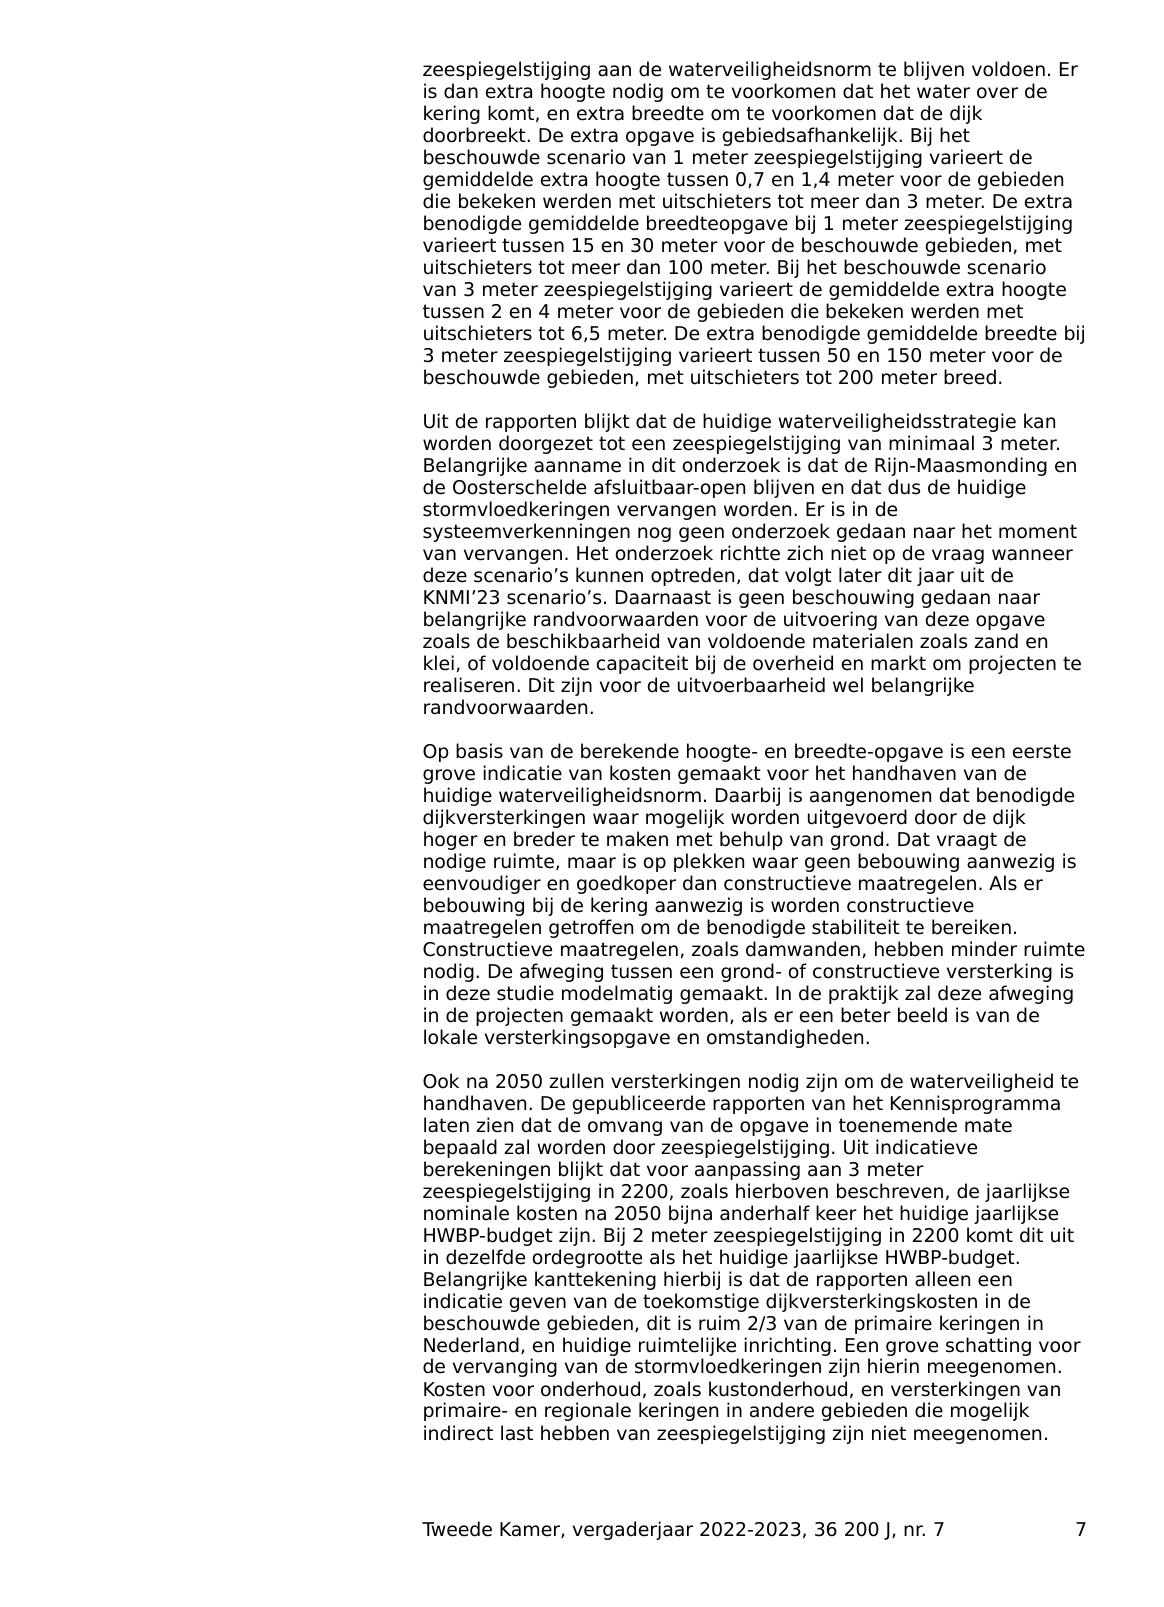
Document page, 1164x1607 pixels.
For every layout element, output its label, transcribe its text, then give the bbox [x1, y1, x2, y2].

text Uit de rapporten blijkt dat de huidige waterveiligheidsstrategie kan worden doorgezet tot een zeespiegelstijging van minimaal 3 meter. Belangrijke aanname in dit onderzoek is dat de Rijn-Maasmonding en de Oosterschelde afsluitbaar-open blijven en dat dus de huidige stormvloedkeringen vervangen worden. Er is in de systeemverkenningen nog geen onderzoek gedaan naar het moment van vervangen. Het onderzoek richtte zich niet op de vraag wanneer deze scenario’s kunnen optreden, dat volgt later dit jaar uit de KNMI’23 scenario’s. Daarnaast is geen beschouwing gedaan naar belangrijke randvoorwaarden voor de uitvoering van deze opgave zoals de beschikbaarheid van voldoende materialen zoals zand en klei, of voldoende capaciteit bij de overheid en markt om projecten te realiseren. Dit zijn voor de uitvoerbaarheid wel belangrijke randvoorwaarden. [422, 411, 1087, 719]
text Op basis van de berekende hoogte- en breedte-opgave is een eerste grove indicatie van kosten gemaakt voor het handhaven van de huidige waterveiligheidsnorm. Daarbij is aangenomen dat benodigde dijkversterkingen waar mogelijk worden uitgevoerd door de dijk hoger en breder te maken met behulp van grond. Dat vraagt de nodige ruimte, maar is op plekken waar geen bebouwing aanwezig is eenvoudiger en goedkoper dan constructieve maatregelen. Als er bebouwing bij de kering aanwezig is worden constructieve maatregelen getroffen om de benodigde stabiliteit te bereiken. Constructieve maatregelen, zoals damwanden, hebben minder ruimte nodig. De afweging tussen een grond- of constructieve versterking is in deze studie modelmatig gemaakt. In de praktijk zal deze afweging in de projecten gemaakt worden, als er een beter beeld is van de lokale versterkingsopgave en omstandigheden. [422, 741, 1087, 1048]
text zeespiegelstijging aan de waterveiligheidsnorm te blijven voldoen. Er is dan extra hoogte nodig om te voorkomen dat het water over de kering komt, en extra breedte om te voorkomen dat de dijk doorbreekt. De extra opgave is gebiedsafhankelijk. Bij het beschouwde scenario van 1 meter zeespiegelstijging varieert de gemiddelde extra hoogte tussen 0,7 en 1,4 meter voor de gebieden die bekeken werden met uitschieters tot meer dan 3 meter. De extra benodigde gemiddelde breedteopgave bij 1 meter zeespiegelstijging varieert tussen 15 en 30 meter voor de beschouwde gebieden, met uitschieters tot meer dan 100 meter. Bij het beschouwde scenario van 3 meter zeespiegelstijging varieert de gemiddelde extra hoogte tussen 2 en 4 meter voor de gebieden die bekeken werden met uitschieters tot 6,5 meter. De extra benodigde gemiddelde breedte bij 3 meter zeespiegelstijging varieert tussen 50 en 150 meter voor de beschouwde gebieden, met uitschieters tot 200 meter breed. [422, 59, 1087, 389]
text Ook na 2050 zullen versterkingen nodig zijn om de waterveiligheid te handhaven. De gepubliceerde rapporten van het Kennisprogramma laten zien dat de omvang van de opgave in toenemende mate bepaald zal worden door zeespiegelstijging. Uit indicatieve berekeningen blijkt dat voor aanpassing aan 3 meter zeespiegelstijging in 2200, zoals hierboven beschreven, de jaarlijkse nominale kosten na 2050 bijna anderhalf keer het huidige jaarlijkse HWBP-budget zijn. Bij 2 meter zeespiegelstijging in 2200 komt dit uit in dezelfde ordegrootte als het huidige jaarlijkse HWBP-budget. Belangrijke kanttekening hierbij is dat de rapporten alleen een indicatie geven van de toekomstige dijkversterkingskosten in de beschouwde gebieden, dit is ruim 2/3 van de primaire keringen in Nederland, en huidige ruimtelijke inrichting. Een grove schatting voor de vervanging van de stormvloedkeringen zijn hierin meegenomen. Kosten voor onderhoud, zoals kustonderhoud, en versterkingen van primaire- en regionale keringen in andere gebieden die mogelijk indirect last hebben van zeespiegelstijging zijn niet meegenomen. [422, 1071, 1087, 1444]
